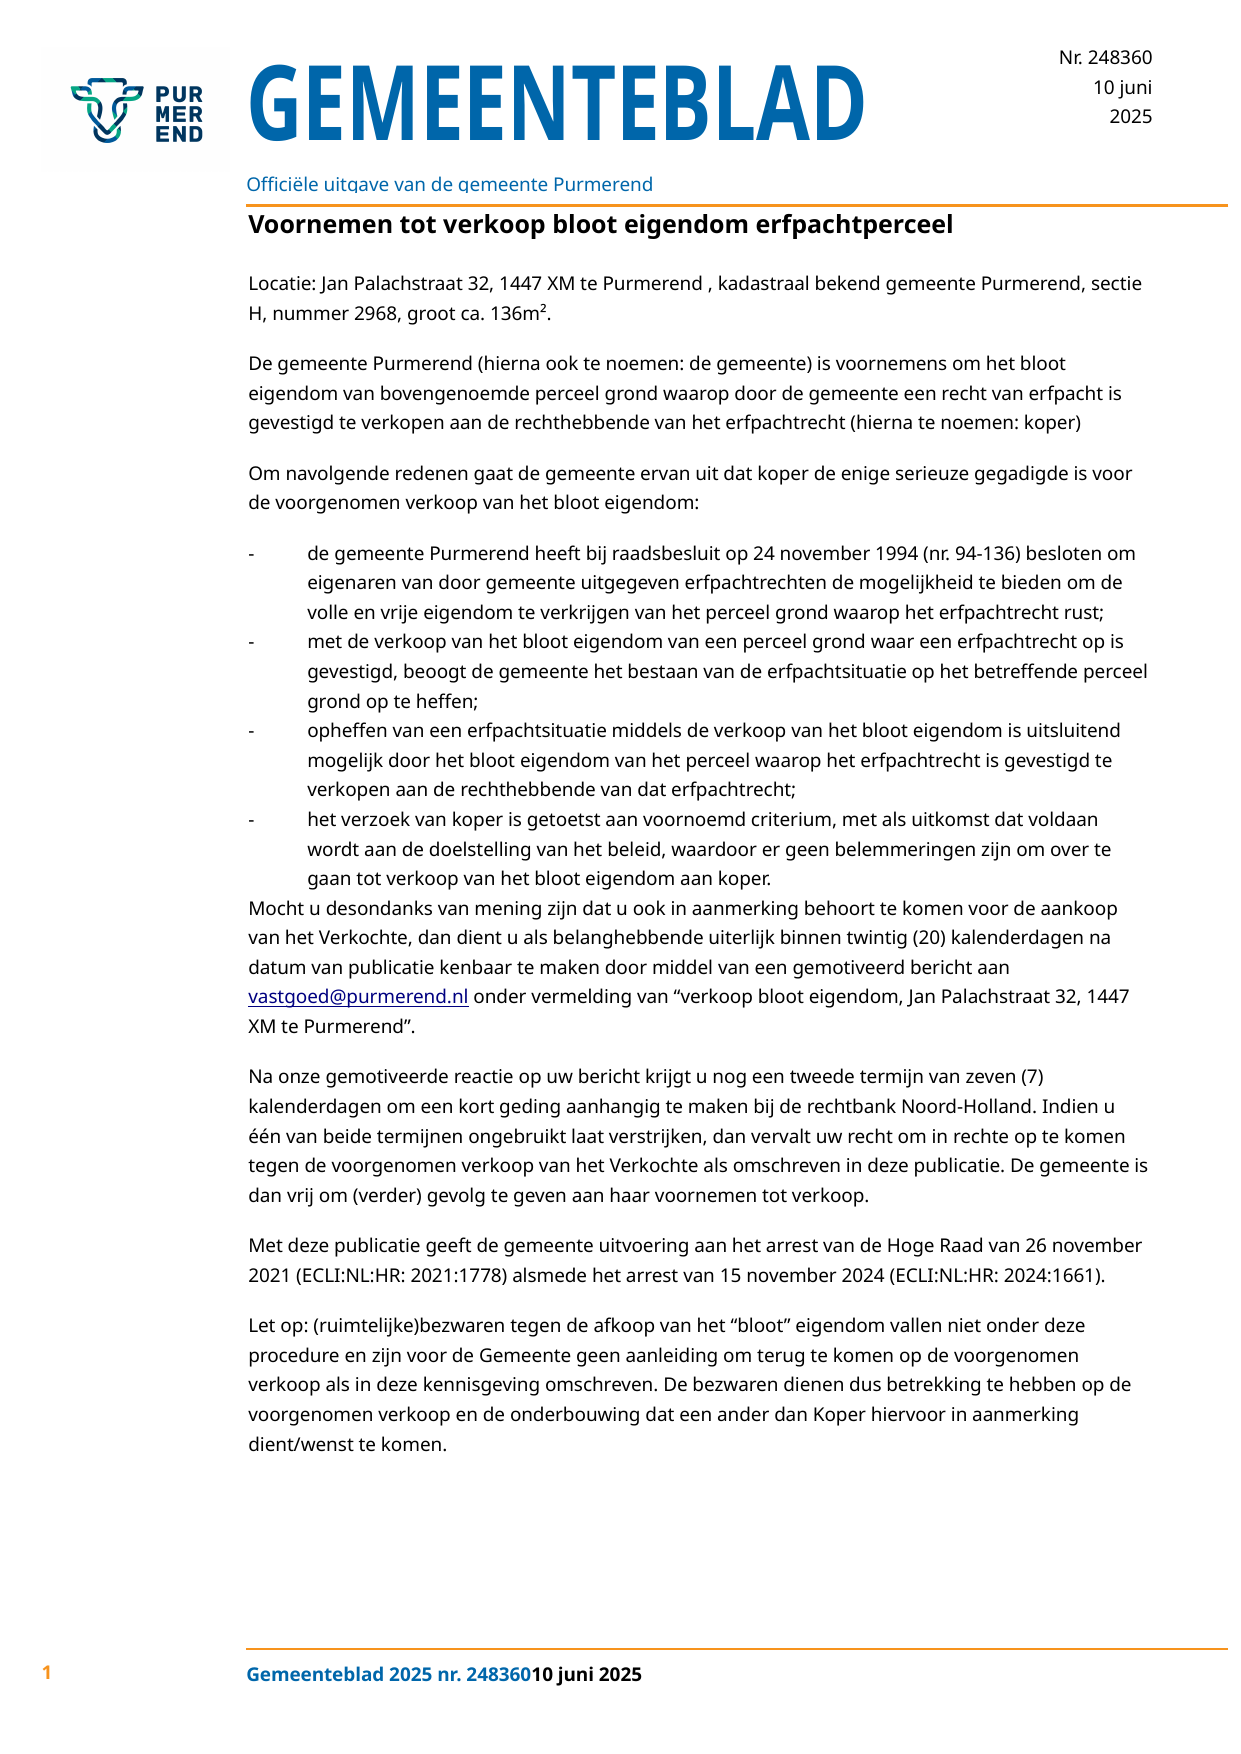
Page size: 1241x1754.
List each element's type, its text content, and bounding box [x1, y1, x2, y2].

text Na onze gemotiveerde reactie op uw bericht krijgt u nog een tweede termijn van zeven (7) kalenderdagen om een kort geding aanhangig te maken bij de rechtbank Noord-Holland. Indien u één van beide termijnen ongebruikt laat verstrijken, dan vervalt uw recht om in rechte op te komen tegen de voorgenomen verkoop van het Verkochte als omschreven in deze publicatie. De gemeente is dan vrij om (verder) gevolg te geven aan haar voornemen tot verkoop. [248, 1064, 1152, 1208]
list opheffen van een erfpachtsituatie middels de verkoop van het bloot eigendom is uitsluitend mogelijk door het bloot eigendom van het perceel waarop het erfpachtrecht is gevestigd te verkopen aan de rechthebbende van dat erfpachtrecht; [248, 717, 1152, 802]
text De gemeente Purmerend (hierna ook te noemen: de gemeente) is voornemens om het bloot eigendom van bovengenoemde perceel grond waarop door de gemeente een recht van erfpacht is gevestigd te verkopen aan de rechthebbende van het erfpachtrecht (hierna te noemen: koper) [248, 350, 1152, 435]
text Let op: (ruimtelijke)bezwaren tegen de afkoop van het “bloot” eigendom vallen niet onder deze procedure en zijn voor de Gemeente geen aanleiding om terug te komen op de voorgenomen verkoop als in deze kennisgeving omschreven. De bezwaren dienen dus betrekking te hebben op de voorgenomen verkoop en de onderbouwing dat een ander dan Koper hiervoor in aanmerking dient/wenst te komen. [248, 1312, 1152, 1456]
text Met deze publicatie geeft de gemeente uitvoering aan het arrest van de Hoge Raad van 26 november 2021 (ECLI:NL:HR: 2021:1778) alsmede het arrest van 15 november 2024 (ECLI:NL:HR: 2024:1661). [248, 1232, 1152, 1288]
list met de verkoop van het bloot eigendom van een perceel grond waar een erfpachtrecht op is gevestigd, beoogt de gemeente het bestaan van de erfpachtsituatie op het betreffende perceel grond op te heffen; [248, 629, 1152, 713]
text Locatie: Jan Palachstraat 32, 1447 XM te Purmerend , kadastraal bekend gemeente Purmerend, sectie H, nummer 2968, groot ca. 136m². [248, 270, 1152, 326]
text Voornemen tot verkoop bloot eigendom erfpachtperceel [248, 207, 1152, 241]
text Om navolgende redenen gaat de gemeente ervan uit dat koper de enige serieuze gegadigde is voor de voorgenomen verkoop van het bloot eigendom: [248, 460, 1152, 515]
text Mocht u desondanks van mening zijn dat u ook in aanmerking behoort te komen voor de aankoop van het Verkochte, dan dient u als belanghebbende uiterlijk binnen twintig (20) kalenderdagen na datum van publicatie kenbaar te maken door middel van een gemotiveerd bericht aan vastgoed@purmerend.nl onder vermelding van “verkoop bloot eigendom, Jan Palachstraat 32, 1447 XM te Purmerend”. [248, 895, 1152, 1039]
list de gemeente Purmerend heeft bij raadsbesluit op 24 november 1994 (nr. 94-136) besloten om eigenaren van door gemeente uitgegeven erfpachtrechten de mogelijkheid te bieden om de volle en vrije eigendom te verkrijgen van het perceel grond waarop het erfpachtrecht rust; [248, 540, 1152, 625]
list het verzoek van koper is getoetst aan voornoemd criterium, met als uitkomst dat voldaan wordt aan de doelstelling van het beleid, waardoor er geen belemmeringen zijn om over te gaan tot verkoop van het bloot eigendom aan koper. [248, 806, 1152, 891]
picture [41, 47, 231, 172]
